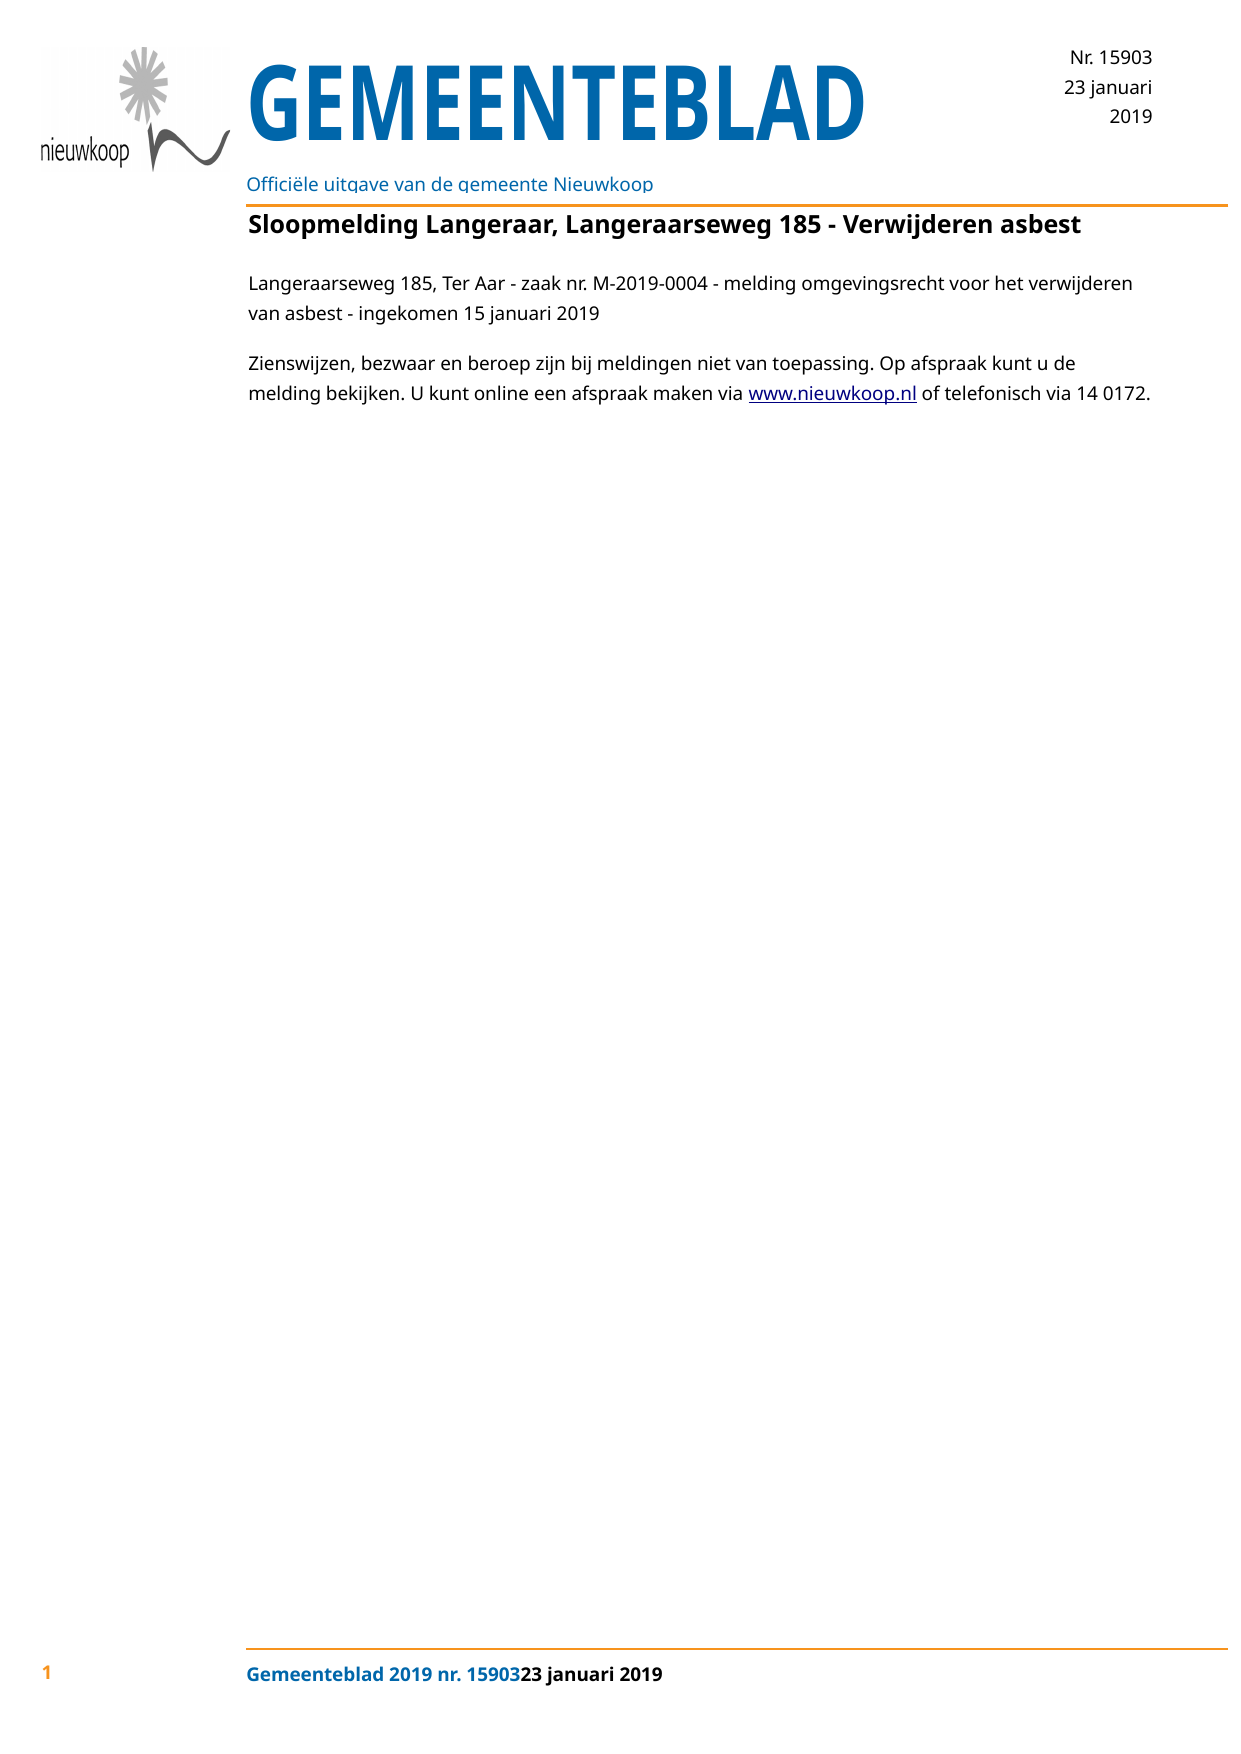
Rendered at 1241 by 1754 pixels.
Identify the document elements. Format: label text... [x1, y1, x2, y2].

picture [41, 47, 231, 172]
text Sloopmelding Langeraar, Langeraarseweg 185 - Verwijderen asbest [248, 207, 1152, 241]
text Langeraarseweg 185, Ter Aar - zaak nr. M-2019-0004 - melding omgevingsrecht voor het verwijderen van asbest - ingekomen 15 januari 2019 [248, 270, 1152, 326]
text Zienswijzen, bezwaar en beroep zijn bij meldingen niet van toepassing. Op afspraak kunt u de melding bekijken. U kunt online een afspraak maken via www.nieuwkoop.nl of telefonisch via 14 0172. [248, 350, 1152, 406]
